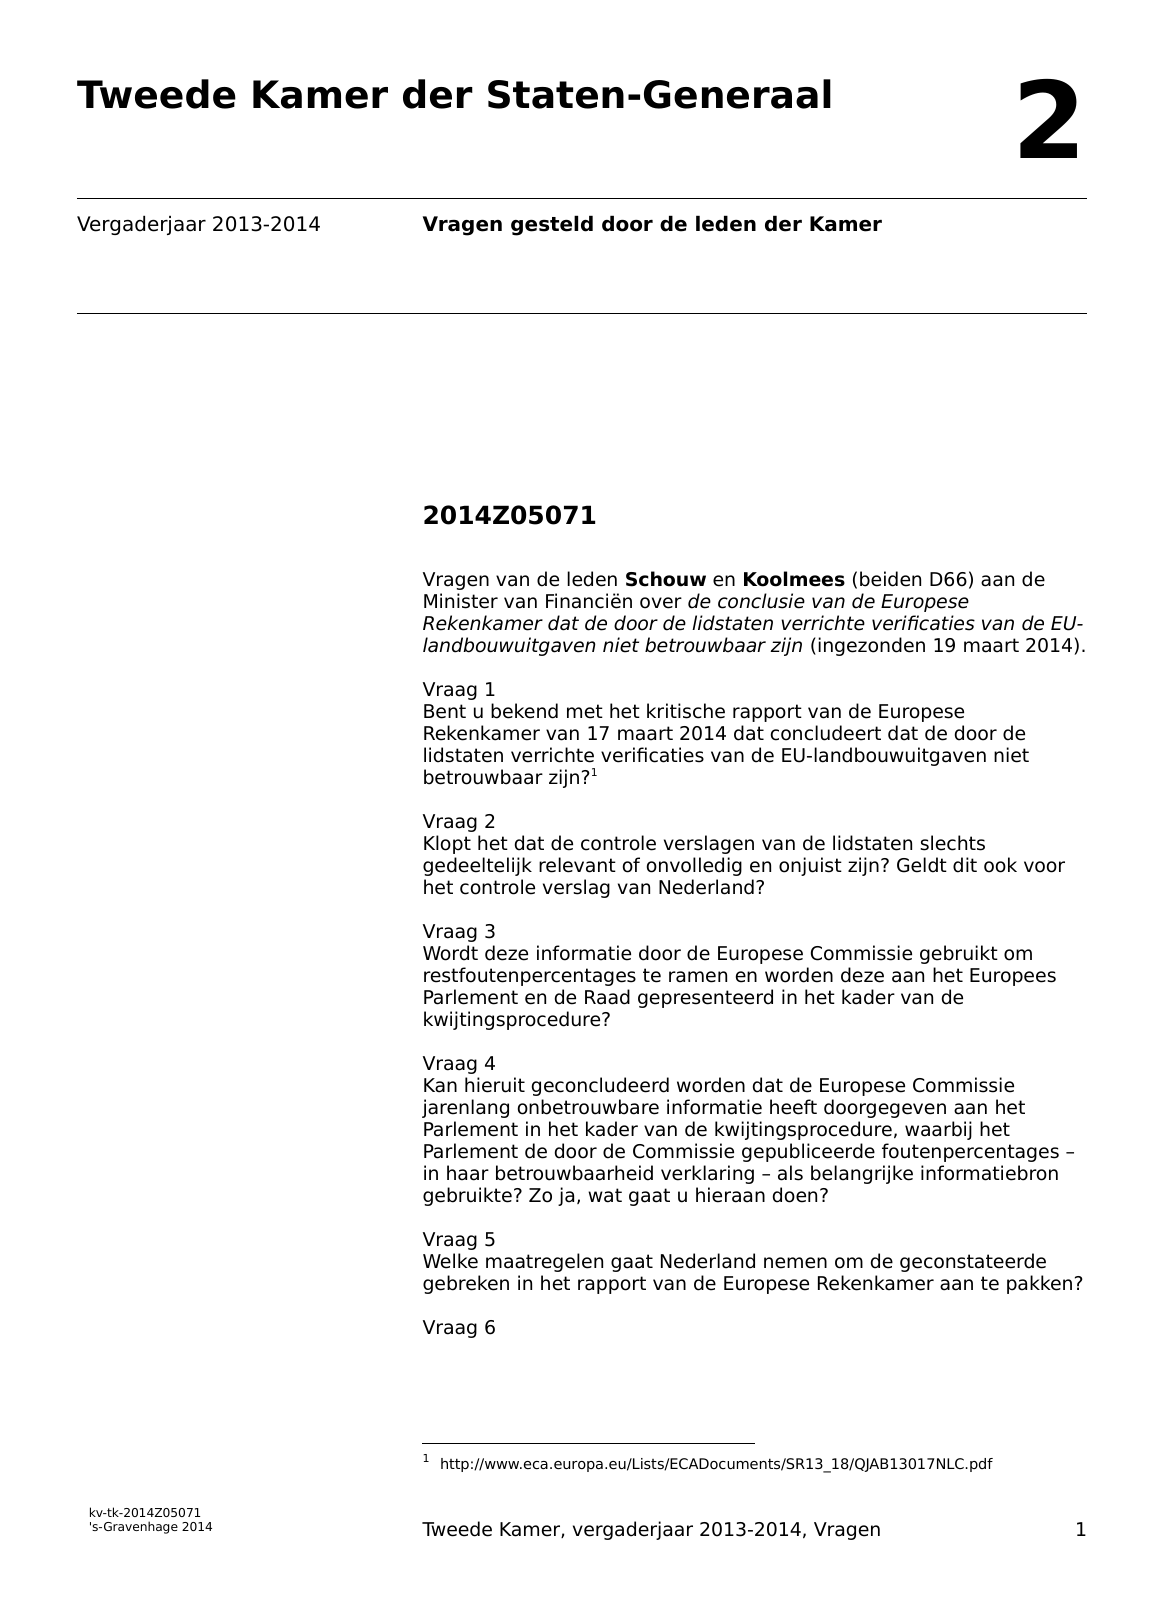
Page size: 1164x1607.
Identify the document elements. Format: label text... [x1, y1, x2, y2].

text 's-Gravenhage 2014 [88, 1520, 323, 1534]
text Vraag 2 [422, 811, 1087, 833]
table_header Tweede Kamer der Staten-Generaal [77, 59, 886, 198]
text Welke maatregelen gaat Nederland nemen om de geconstateerde gebreken in het rapport van de Europese Rekenkamer aan te pakken? [422, 1251, 1087, 1295]
text Vraag 1 [422, 679, 1087, 701]
text Vraag 6 [422, 1317, 1087, 1339]
text Vraag 4 [422, 1053, 1087, 1075]
table_cell Vergaderjaar 2013-2014 [77, 199, 422, 313]
text Klopt het dat de controle verslagen van de lidstaten slechts gedeeltelijk relevant of onvolledig en onjuist zijn? Geldt dit ook voor het controle verslag van Nederland? [422, 833, 1087, 899]
text Vraag 3 [422, 921, 1087, 943]
table_header 2 [886, 59, 1087, 198]
text http://www.eca.europa.eu/Lists/ECADocuments/SR13_18/QJAB13017NLC.pdf [422, 1452, 1087, 1474]
text Vraag 5 [422, 1229, 1087, 1251]
text Wordt deze informatie door de Europese Commissie gebruikt om restfoutenpercentages te ramen en worden deze aan het Europees Parlement en de Raad gepresenteerd in het kader van de kwijtingsprocedure? [422, 943, 1087, 1031]
text 2014Z05071 [422, 501, 1087, 531]
table_cell Vragen gesteld door de leden der Kamer [422, 199, 1087, 313]
text kv-tk-2014Z05071 [88, 1506, 323, 1520]
text Vragen van de leden Schouw en Koolmees (beiden D66) aan de Minister van Financiën over de conclusie van de Europese Rekenkamer dat de door de lidstaten verrichte verificaties van de EU-landbouwuitgaven niet betrouwbaar zijn (ingezonden 19 maart 2014). [422, 569, 1087, 657]
text Bent u bekend met het kritische rapport van de Europese Rekenkamer van 17 maart 2014 dat concludeert dat de door de lidstaten verrichte verificaties van de EU-landbouwuitgaven niet betrouwbaar zijn? [422, 701, 1087, 789]
text Kan hieruit geconcludeerd worden dat de Europese Commissie jarenlang onbetrouwbare informatie heeft doorgegeven aan het Parlement in het kader van de kwijtingsprocedure, waarbij het Parlement de door de Commissie gepubliceerde foutenpercentages – in haar betrouwbaarheid verklaring – als belangrijke informatiebron gebruikte? Zo ja, wat gaat u hieraan doen? [422, 1075, 1087, 1207]
